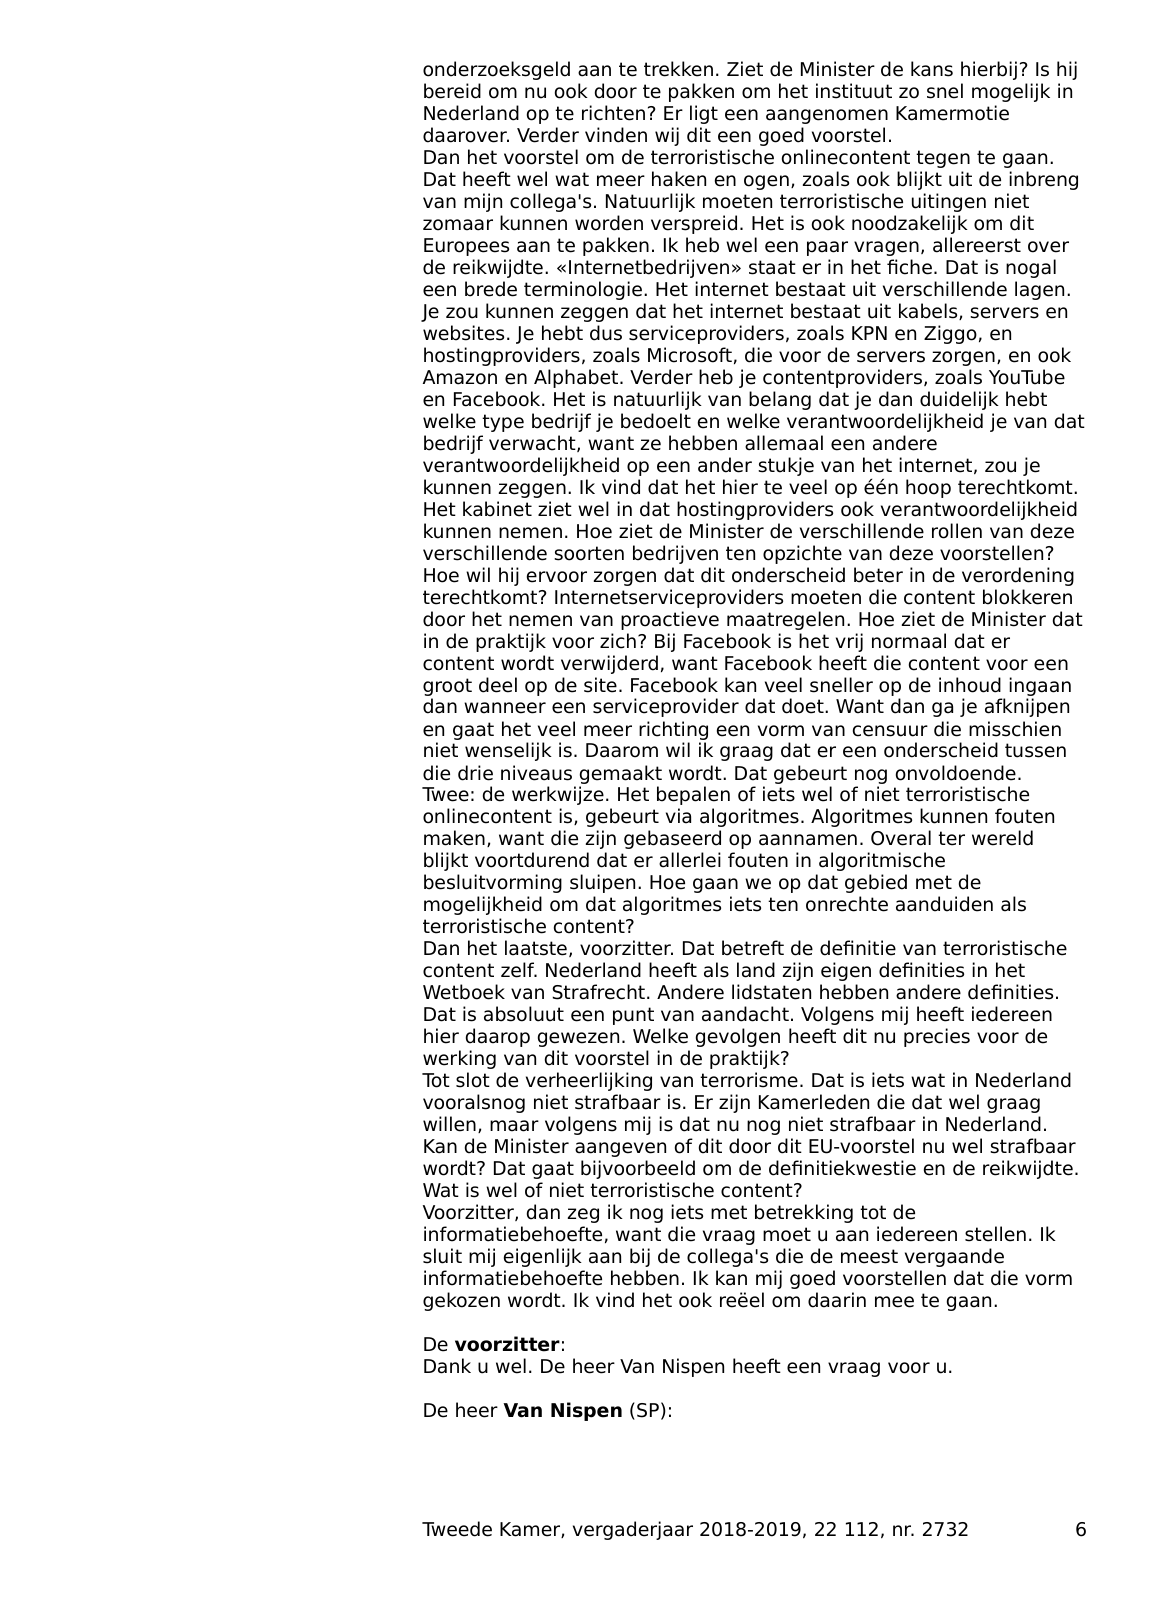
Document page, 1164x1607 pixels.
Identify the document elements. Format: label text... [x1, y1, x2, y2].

text Voorzitter, dan zeg ik nog iets met betrekking tot de informatiebehoefte, want die vraag moet u aan iedereen stellen. Ik sluit mij eigenlijk aan bij de collega's die de meest vergaande informatiebehoefte hebben. Ik kan mij goed voorstellen dat die vorm gekozen wordt. Ik vind het ook reëel om daarin mee te gaan. [422, 1202, 1087, 1312]
text Dan het laatste, voorzitter. Dat betreft de definitie van terroristische content zelf. Nederland heeft als land zijn eigen definities in het Wetboek van Strafrecht. Andere lidstaten hebben andere definities. Dat is absoluut een punt van aandacht. Volgens mij heeft iedereen hier daarop gewezen. Welke gevolgen heeft dit nu precies voor de werking van dit voorstel in de praktijk? [422, 938, 1087, 1070]
text De heer Van Nispen (SP): [422, 1400, 1087, 1422]
text onderzoeksgeld aan te trekken. Ziet de Minister de kans hierbij? Is hij bereid om nu ook door te pakken om het instituut zo snel mogelijk in Nederland op te richten? Er ligt een aangenomen Kamermotie daarover. Verder vinden wij dit een goed voorstel. [422, 59, 1087, 147]
text Dan het voorstel om de terroristische onlinecontent tegen te gaan. Dat heeft wel wat meer haken en ogen, zoals ook blijkt uit de inbreng van mijn collega's. Natuurlijk moeten terroristische uitingen niet zomaar kunnen worden verspreid. Het is ook noodzakelijk om dit Europees aan te pakken. Ik heb wel een paar vragen, allereerst over de reikwijdte. «Internetbedrijven» staat er in het fiche. Dat is nogal een brede terminologie. Het internet bestaat uit verschillende lagen. Je zou kunnen zeggen dat het internet bestaat uit kabels, servers en websites. Je hebt dus serviceproviders, zoals KPN en Ziggo, en hostingproviders, zoals Microsoft, die voor de servers zorgen, en ook Amazon en Alphabet. Verder heb je contentproviders, zoals YouTube en Facebook. Het is natuurlijk van belang dat je dan duidelijk hebt welke type bedrijf je bedoelt en welke verantwoordelijkheid je van dat bedrijf verwacht, want ze hebben allemaal een andere verantwoordelijkheid op een ander stukje van het internet, zou je kunnen zeggen. Ik vind dat het hier te veel op één hoop terechtkomt. Het kabinet ziet wel in dat hostingproviders ook verantwoordelijkheid kunnen nemen. Hoe ziet de Minister de verschillende rollen van deze verschillende soorten bedrijven ten opzichte van deze voorstellen? Hoe wil hij ervoor zorgen dat dit onderscheid beter in de verordening terechtkomt? Internetserviceproviders moeten die content blokkeren door het nemen van proactieve maatregelen. Hoe ziet de Minister dat in de praktijk voor zich? Bij Facebook is het vrij normaal dat er content wordt verwijderd, want Facebook heeft die content voor een groot deel op de site. Facebook kan veel sneller op de inhoud ingaan dan wanneer een serviceprovider dat doet. Want dan ga je afknijpen en gaat het veel meer richting een vorm van censuur die misschien niet wenselijk is. Daarom wil ik graag dat er een onderscheid tussen die drie niveaus gemaakt wordt. Dat gebeurt nog onvoldoende. [422, 147, 1087, 784]
text Tot slot de verheerlijking van terrorisme. Dat is iets wat in Nederland vooralsnog niet strafbaar is. Er zijn Kamerleden die dat wel graag willen, maar volgens mij is dat nu nog niet strafbaar in Nederland. Kan de Minister aangeven of dit door dit EU-voorstel nu wel strafbaar wordt? Dat gaat bijvoorbeeld om de definitiekwestie en de reikwijdte. Wat is wel of niet terroristische content? [422, 1070, 1087, 1202]
text De voorzitter: [422, 1334, 1087, 1356]
text Dank u wel. De heer Van Nispen heeft een vraag voor u. [422, 1356, 1087, 1378]
text Twee: de werkwijze. Het bepalen of iets wel of niet terroristische onlinecontent is, gebeurt via algoritmes. Algoritmes kunnen fouten maken, want die zijn gebaseerd op aannamen. Overal ter wereld blijkt voortdurend dat er allerlei fouten in algoritmische besluitvorming sluipen. Hoe gaan we op dat gebied met de mogelijkheid om dat algoritmes iets ten onrechte aanduiden als terroristische content? [422, 784, 1087, 938]
